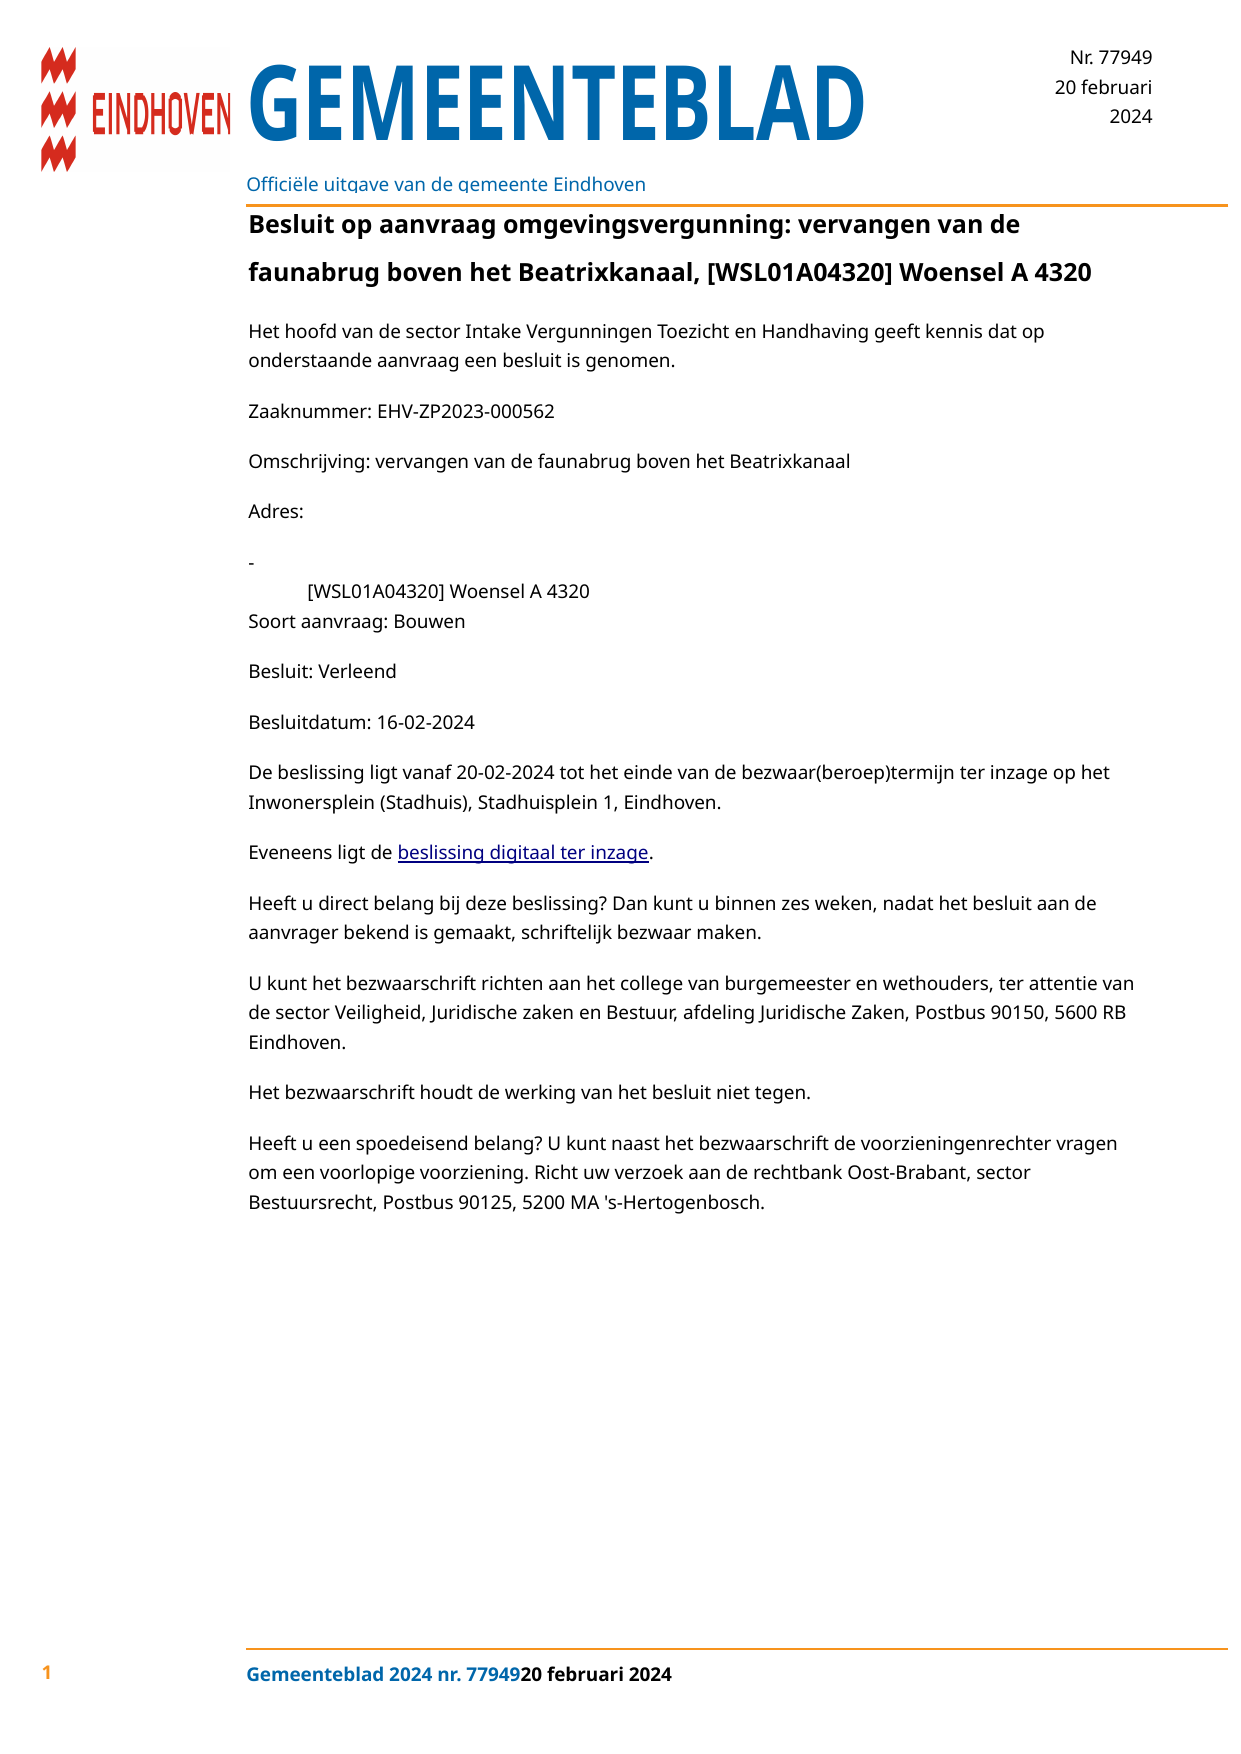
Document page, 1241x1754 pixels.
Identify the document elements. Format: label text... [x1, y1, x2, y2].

text Besluit op aanvraag omgevingsvergunning: vervangen van de faunabrug boven het Beatrixkanaal, [WSL01A04320] Woensel A 4320 [248, 207, 1152, 288]
text Het hoofd van de sector Intake Vergunningen Toezicht en Handhaving geeft kennis dat op onderstaande aanvraag een besluit is genomen. [248, 318, 1152, 373]
text Omschrijving: vervangen van de faunabrug boven het Beatrixkanaal [248, 448, 1152, 474]
text Adres: [248, 499, 1152, 524]
text Besluitdatum: 16-02-2024 [248, 709, 1152, 735]
text Heeft u een spoedeisend belang? U kunt naast het bezwaarschrift de voorzieningenrechter vragen om een voorlopige voorziening. Richt uw verzoek aan de rechtbank Oost-Brabant, sector Bestuursrecht, Postbus 90125, 5200 MA 's-Hertogenbosch. [248, 1130, 1152, 1215]
picture [41, 47, 231, 172]
text De beslissing ligt vanaf 20-02-2024 tot het einde van de bezwaar(beroep)termijn ter inzage op het Inwonersplein (Stadhuis), Stadhuisplein 1, Eindhoven. [248, 759, 1152, 815]
text Heeft u direct belang bij deze beslissing? Dan kunt u binnen zes weken, nadat het besluit aan de aanvrager bekend is gemaakt, schriftelijk bezwaar maken. [248, 890, 1152, 945]
list [WSL01A04320] Woensel A 4320 [248, 579, 1152, 604]
text Eveneens ligt de beslissing digitaal ter inzage. [248, 839, 1152, 865]
text Besluit: Verleend [248, 659, 1152, 684]
text Soort aanvraag: Bouwen [248, 608, 1152, 634]
text Zaaknummer: EHV-ZP2023-000562 [248, 398, 1152, 424]
text U kunt het bezwaarschrift richten aan het college van burgemeester en wethouders, ter attentie van de sector Veiligheid, Juridische zaken en Bestuur, afdeling Juridische Zaken, Postbus 90150, 5600 RB Eindhoven. [248, 970, 1152, 1055]
text Het bezwaarschrift houdt de werking van het besluit niet tegen. [248, 1079, 1152, 1105]
